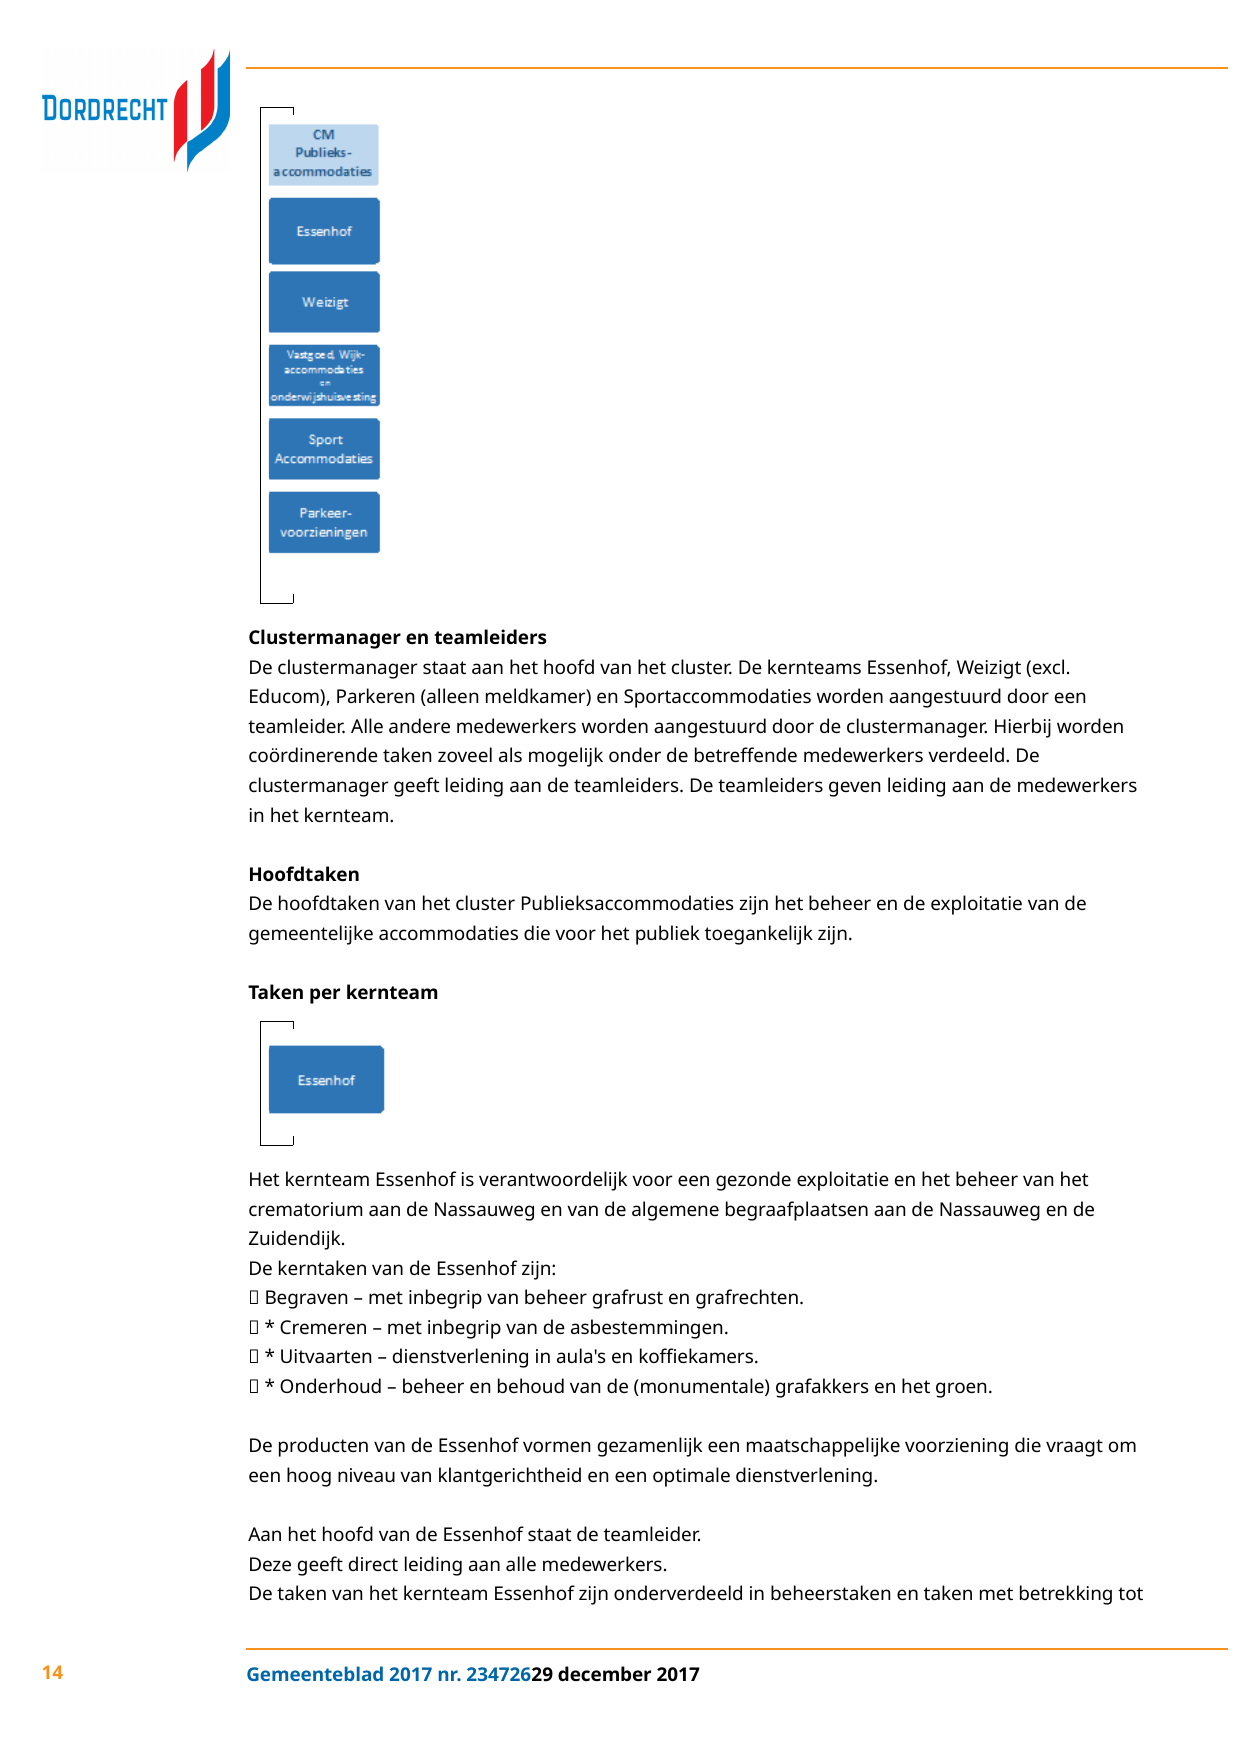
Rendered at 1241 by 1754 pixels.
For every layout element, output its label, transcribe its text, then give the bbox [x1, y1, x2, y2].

text Aan het hoofd van de Essenhof staat de teamleider. [248, 1521, 1152, 1547]
text De producten van de Essenhof vormen gezamenlijk een maatschappelijke voorziening die vraagt om een hoog niveau van klantgerichtheid en een optimale dienstverlening. [248, 1432, 1152, 1488]
text Clustermanager en teamleiders [248, 624, 1152, 650]
text De clustermanager staat aan het hoofd van het cluster. De kernteams Essenhof, Weizigt (excl. Educom), Parkeren (alleen meldkamer) en Sportaccommodaties worden aangestuurd door een teamleider. Alle andere medewerkers worden aangestuurd door de clustermanager. Hierbij worden coördinerende taken zoveel als mogelijk onder de betreffende medewerkers verdeeld. De clustermanager geeft leiding aan de teamleiders. De teamleiders geven leiding aan de medewerkers in het kernteam. [248, 654, 1152, 827]
text De kerntaken van de Essenhof zijn: [248, 1255, 1152, 1281]
picture [268, 115, 417, 594]
text De hoofdtaken van het cluster Publieksaccommodaties zijn het beheer en de exploitatie van de gemeentelijke accommodaties die voor het publiek toegankelijk zijn. [248, 891, 1152, 946]
text Deze geeft direct leiding aan alle medewerkers. [248, 1551, 1152, 1577]
text De taken van het kernteam Essenhof zijn onderverdeeld in beheerstaken en taken met betrekking tot [248, 1580, 1152, 1606]
text  * Onderhoud – beheer en behoud van de (monumentale) grafakkers en het groen. [248, 1373, 1152, 1399]
text Het kernteam Essenhof is verantwoordelijk voor een gezonde exploitatie en het beheer van het crematorium aan de Nassauweg en van de algemene begraafplaatsen aan de Nassauweg en de Zuidendijk. [248, 1166, 1152, 1251]
text  Begraven – met inbegrip van beheer grafrust en grafrechten. [248, 1284, 1152, 1310]
text Hoofdtaken [248, 861, 1152, 887]
picture [268, 1029, 417, 1136]
picture [41, 47, 231, 172]
text Taken per kernteam [248, 979, 1152, 1005]
text  * Cremeren – met inbegrip van de asbestemmingen. [248, 1314, 1152, 1340]
text  * Uitvaarten – dienstverlening in aula's en koffiekamers. [248, 1344, 1152, 1369]
